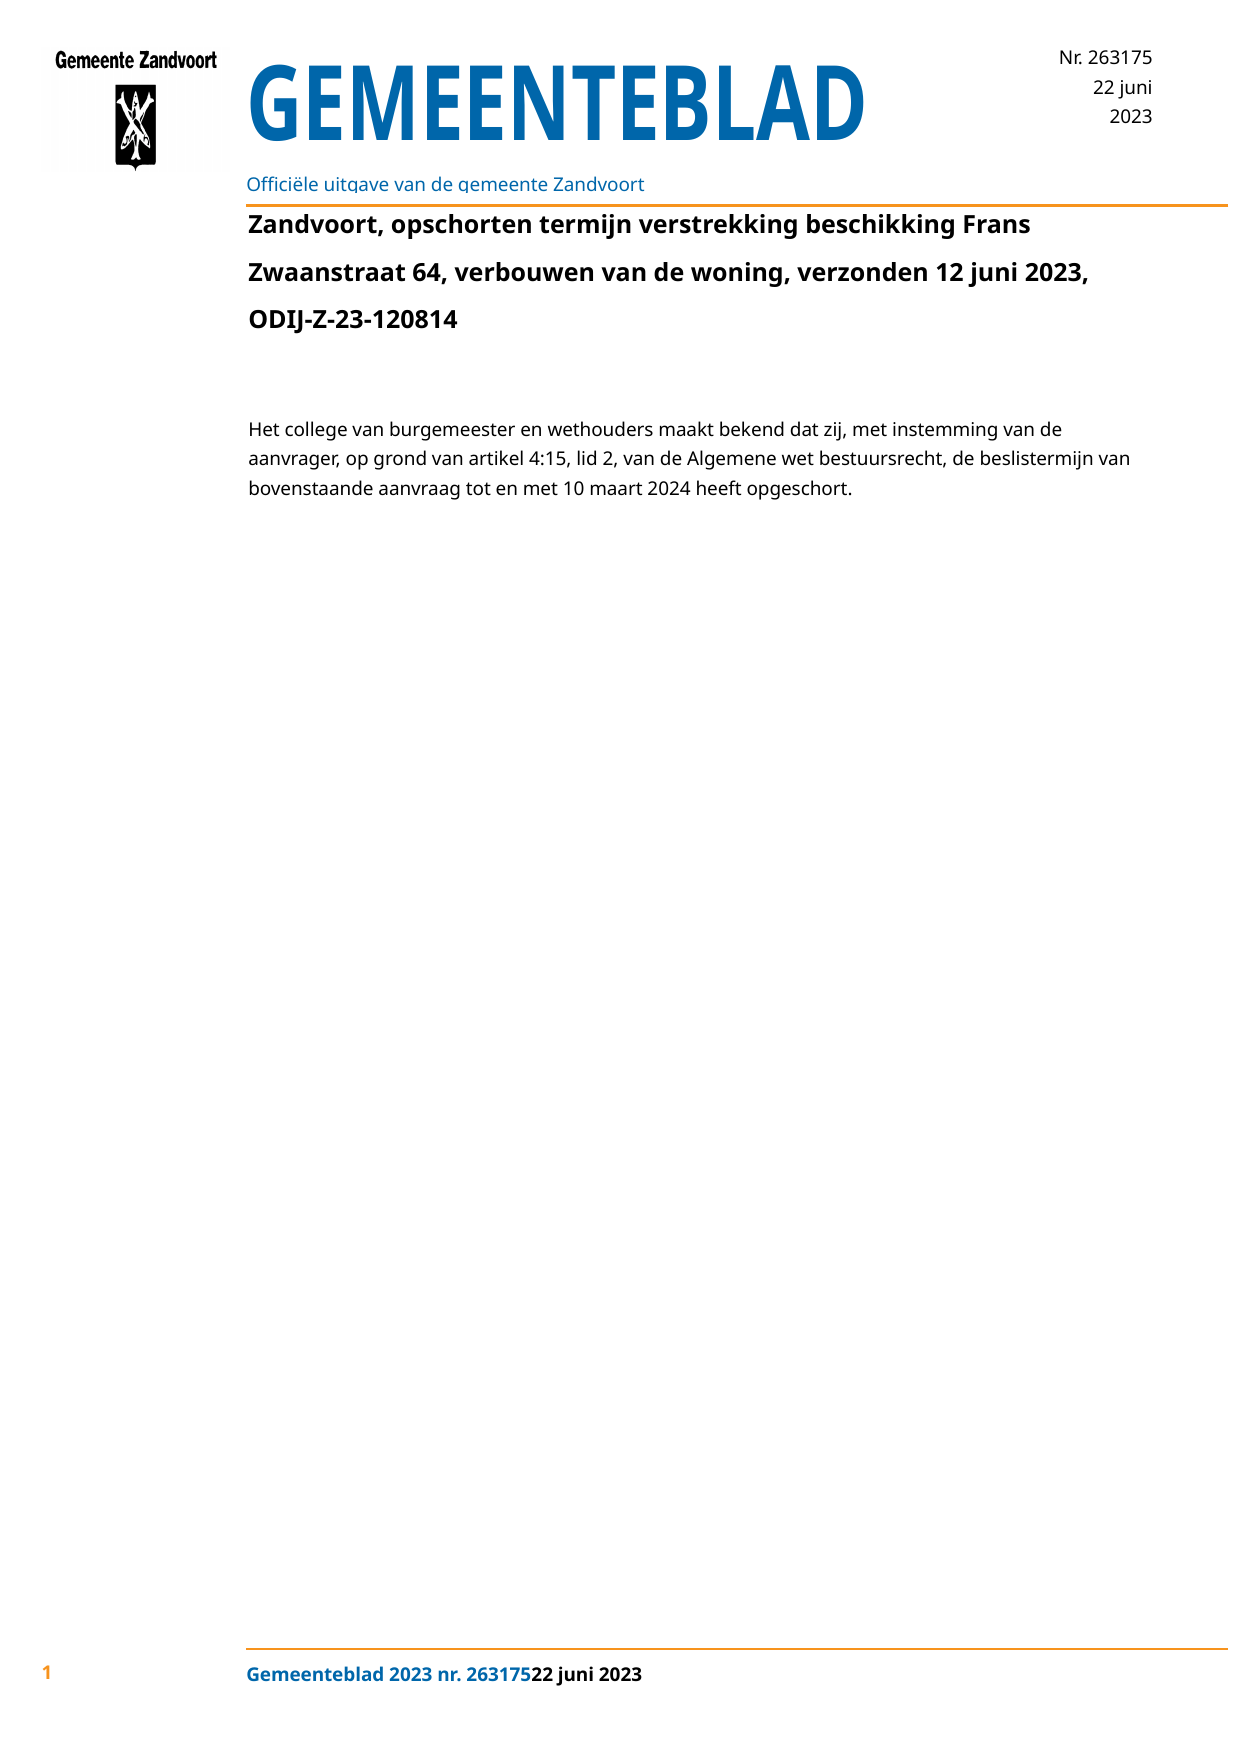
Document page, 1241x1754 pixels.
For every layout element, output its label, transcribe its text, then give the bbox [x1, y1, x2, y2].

text Het college van burgemeester en wethouders maakt bekend dat zij, met instemming van de aanvrager, op grond van artikel 4:15, lid 2, van de Algemene wet bestuursrecht, de beslistermijn van bovenstaande aanvraag tot en met 10 maart 2024 heeft opgeschort. [248, 416, 1152, 501]
picture [41, 47, 231, 172]
text Zandvoort, opschorten termijn verstrekking beschikking Frans Zwaanstraat 64, verbouwen van de woning, verzonden 12 juni 2023, ODIJ-Z-23-120814 [248, 207, 1152, 336]
